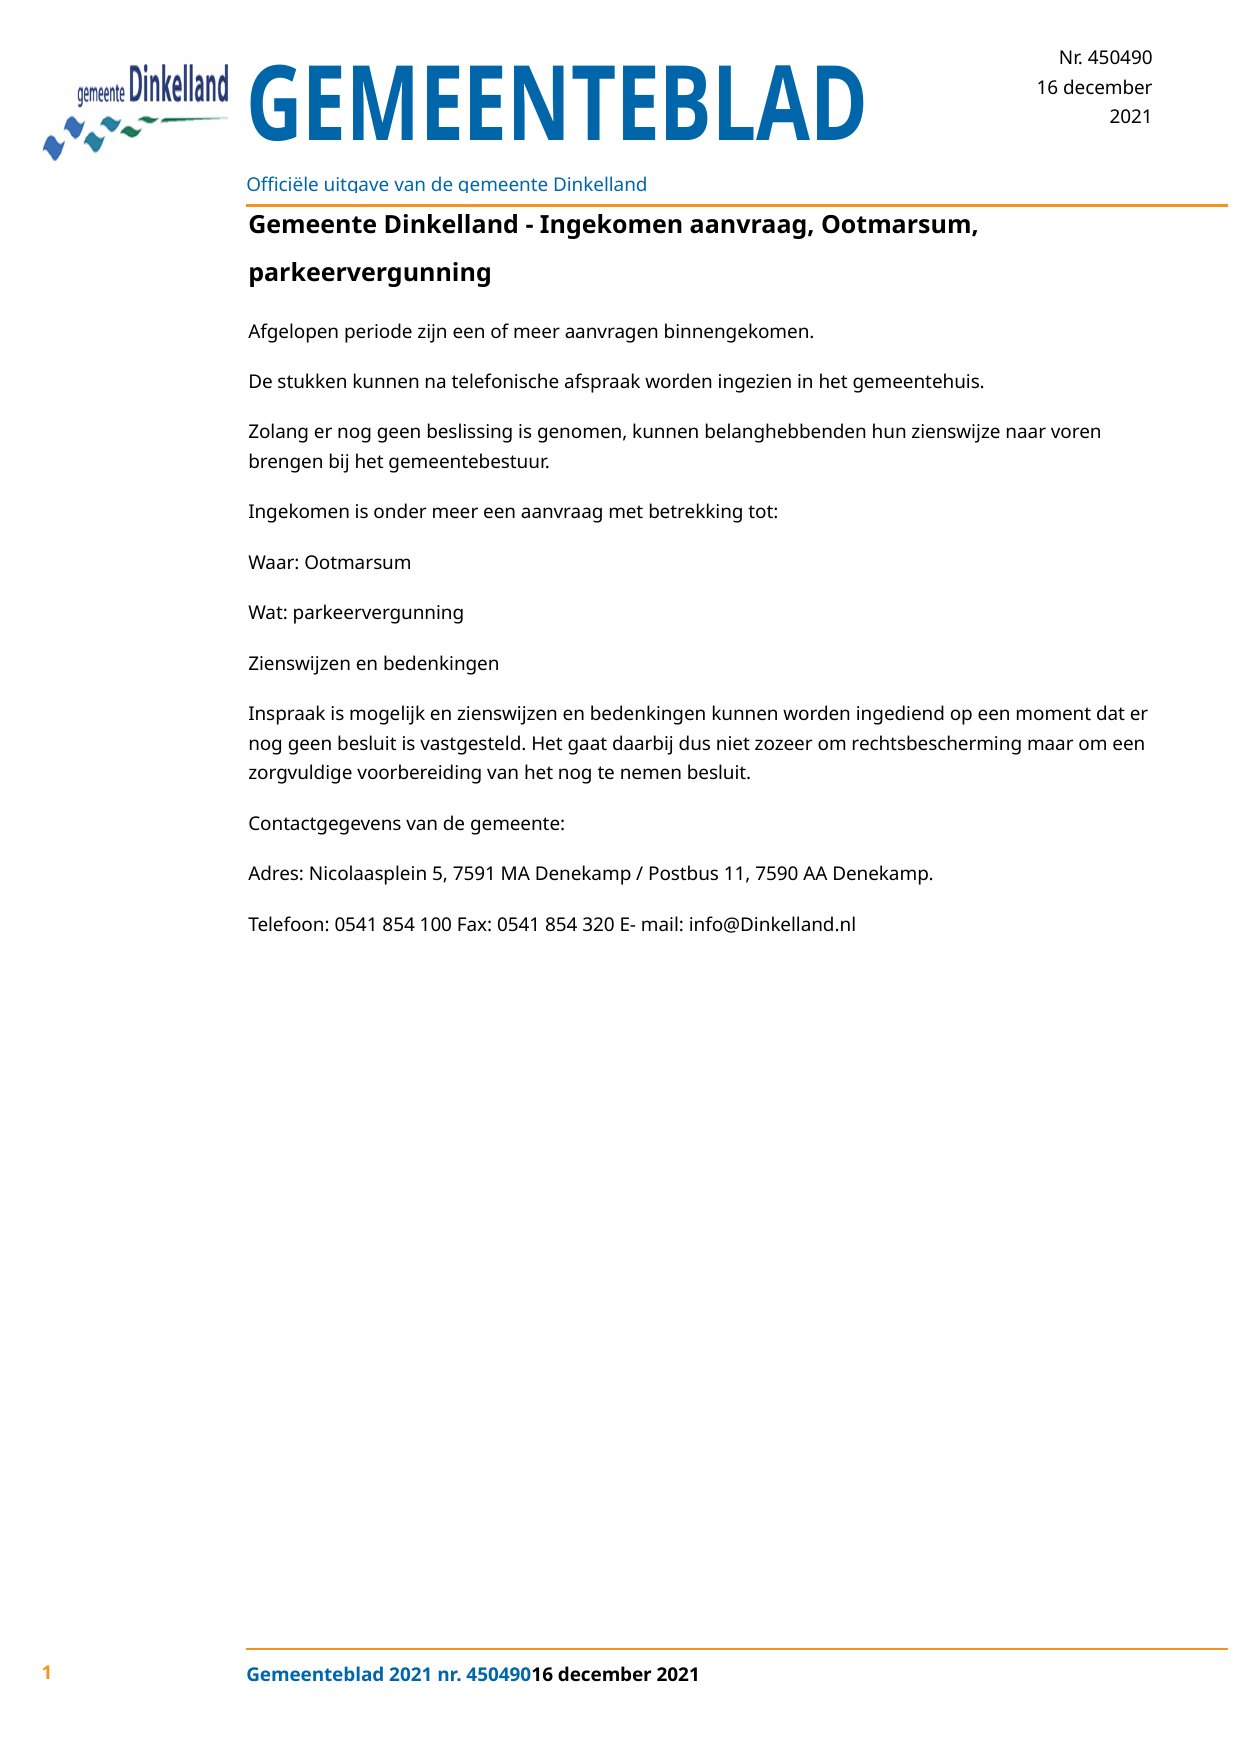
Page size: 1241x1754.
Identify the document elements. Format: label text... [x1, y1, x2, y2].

text De stukken kunnen na telefonische afspraak worden ingezien in het gemeentehuis. [248, 368, 1152, 394]
text Wat: parkeervergunning [248, 599, 1152, 625]
text Adres: Nicolaasplein 5, 7591 MA Denekamp / Postbus 11, 7590 AA Denekamp. [248, 860, 1152, 886]
text Zolang er nog geen beslissing is genomen, kunnen belanghebbenden hun zienswijze naar voren brengen bij het gemeentebestuur. [248, 419, 1152, 474]
text Zienswijzen en bedenkingen [248, 650, 1152, 676]
picture [41, 47, 231, 172]
text Waar: Ootmarsum [248, 549, 1152, 575]
text Afgelopen periode zijn een of meer aanvragen binnengekomen. [248, 318, 1152, 344]
text Gemeente Dinkelland - Ingekomen aanvraag, Ootmarsum, parkeervergunning [248, 207, 1152, 288]
text Inspraak is mogelijk en zienswijzen en bedenkingen kunnen worden ingediend op een moment dat er nog geen besluit is vastgesteld. Het gaat daarbij dus niet zozeer om rechtsbescherming maar om een zorgvuldige voorbereiding van het nog te nemen besluit. [248, 700, 1152, 785]
text Contactgegevens van de gemeente: [248, 810, 1152, 836]
text Telefoon: 0541 854 100 Fax: 0541 854 320 E- mail: info@Dinkelland.nl [248, 911, 1152, 937]
text Ingekomen is onder meer een aanvraag met betrekking tot: [248, 499, 1152, 524]
